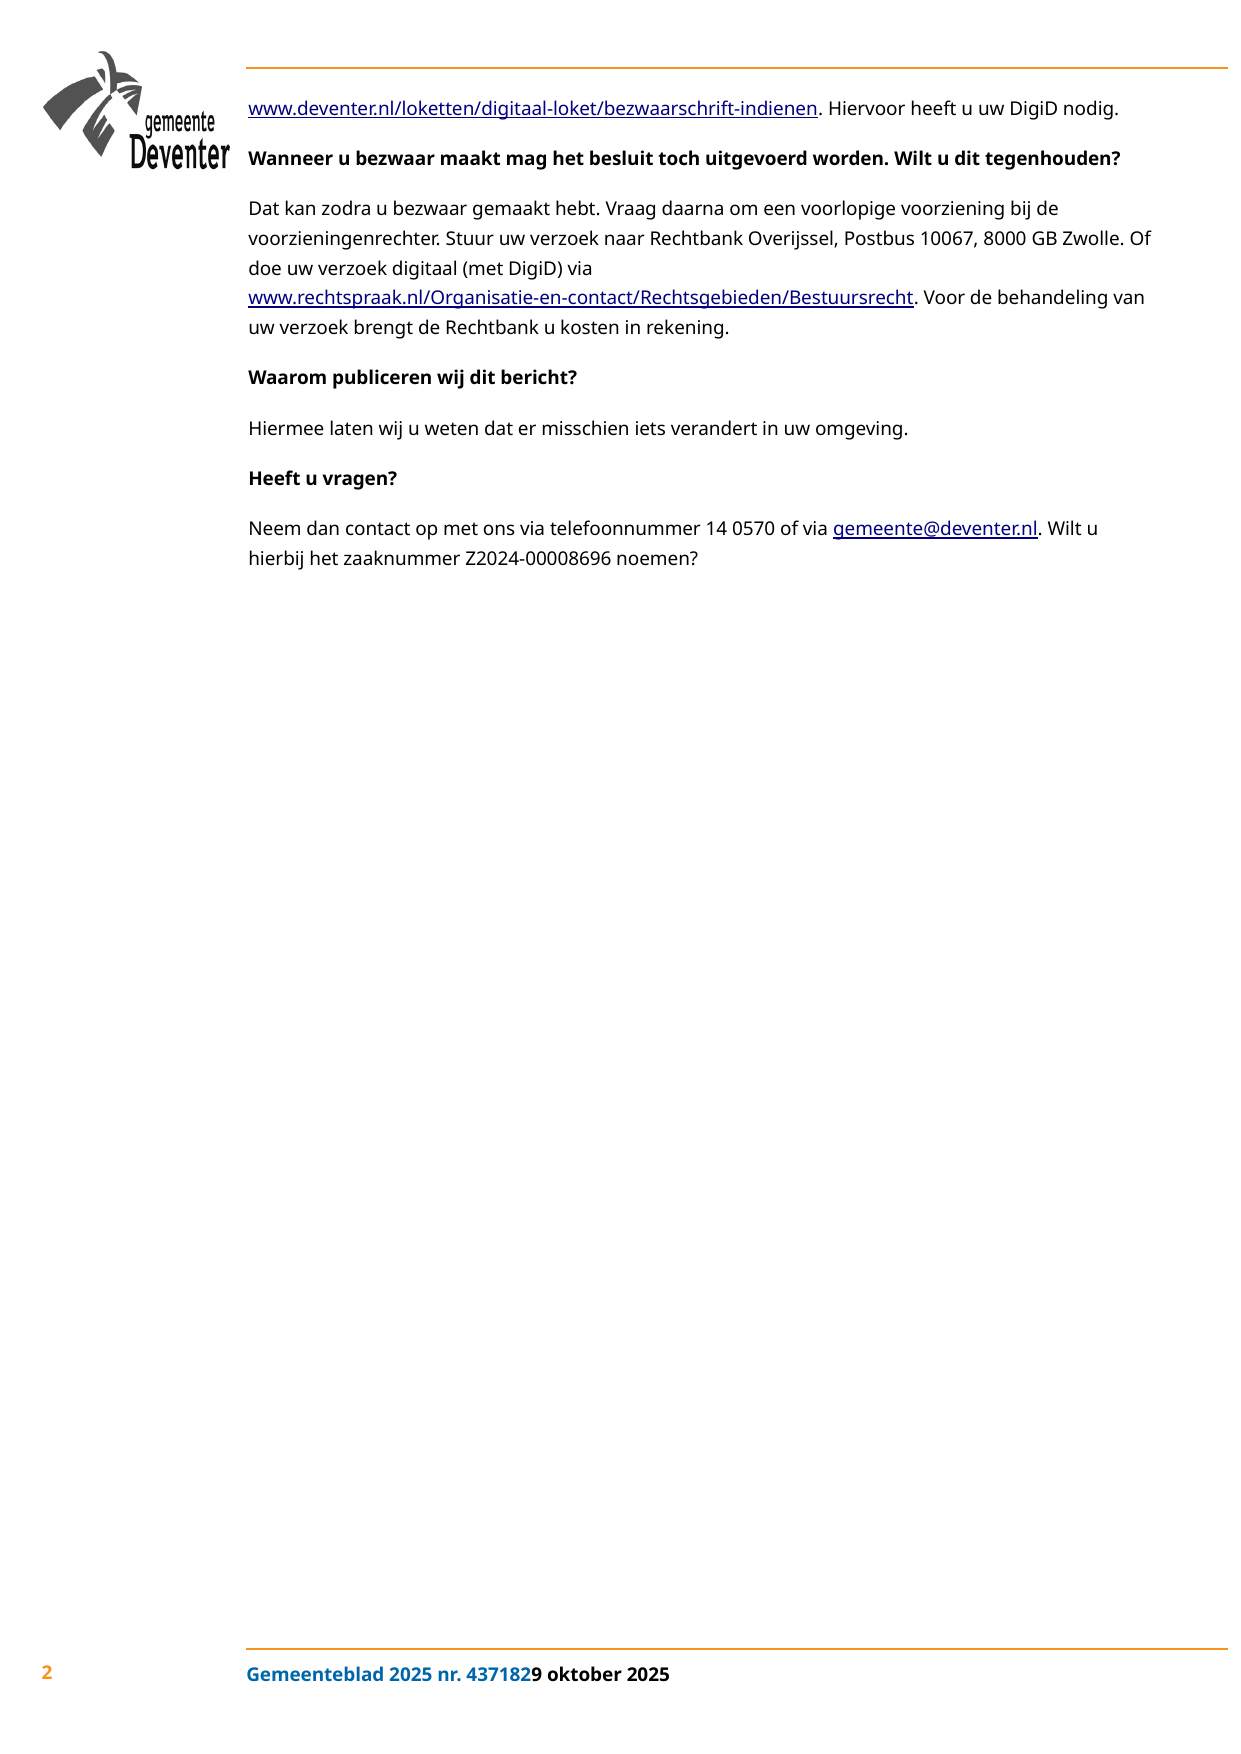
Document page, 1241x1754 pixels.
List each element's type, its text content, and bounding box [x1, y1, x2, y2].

text Waarom publiceren wij dit bericht? [248, 364, 1152, 390]
text Dat kan zodra u bezwaar gemaakt hebt. Vraag daarna om een voorlopige voorziening bij de voorzieningenrechter. Stuur uw verzoek naar Rechtbank Overijssel, Postbus 10067, 8000 GB Zwolle. Of doe uw verzoek digitaal (met DigiD) via www.rechtspraak.nl/Organisatie-en-contact/Rechtsgebieden/Bestuursrecht. Voor de behandeling van uw verzoek brengt de Rechtbank u kosten in rekening. [248, 196, 1152, 340]
text www.deventer.nl/loketten/digitaal-loket/bezwaarschrift-indienen. Hiervoor heeft u uw DigiD nodig. [248, 95, 1152, 121]
text Hiermee laten wij u weten dat er misschien iets verandert in uw omgeving. [248, 415, 1152, 441]
picture [41, 47, 231, 172]
text Wanneer u bezwaar maakt mag het besluit toch uitgevoerd worden. Wilt u dit tegenhouden? [248, 145, 1152, 171]
text Neem dan contact op met ons via telefoonnummer 14 0570 of via gemeente@deventer.nl. Wilt u hierbij het zaaknummer Z2024-00008696 noemen? [248, 516, 1152, 571]
text Heeft u vragen? [248, 465, 1152, 491]
